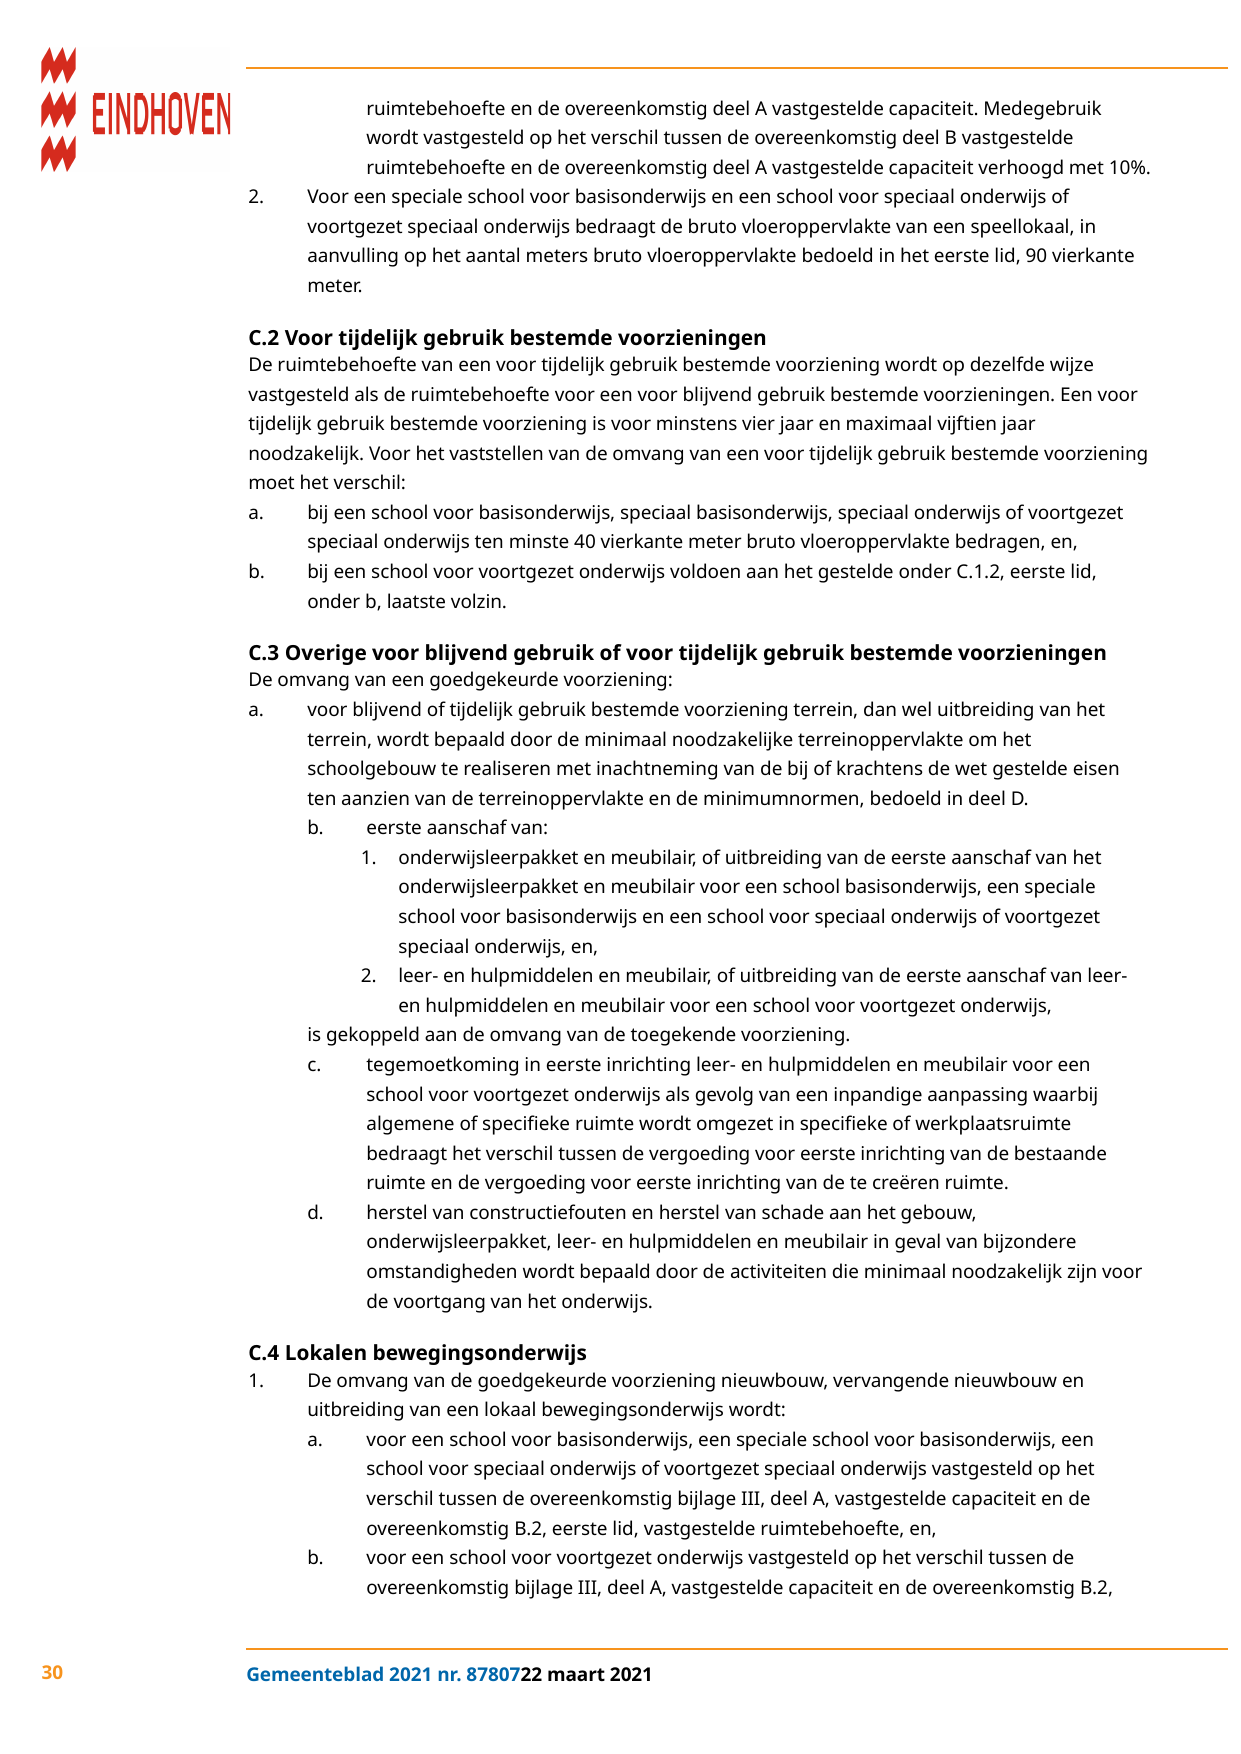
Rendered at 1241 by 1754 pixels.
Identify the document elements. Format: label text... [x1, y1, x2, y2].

list ruimtebehoefte en de overeenkomstig deel A vastgestelde capaciteit. Medegebruik wordt vastgesteld op het verschil tussen de overeenkomstig deel B vastgestelde ruimtebehoefte en de overeenkomstig deel A vastgestelde capaciteit verhoogd met 10%. [307, 95, 1152, 180]
list tegemoetkoming in eerste inrichting leer- en hulpmiddelen en meubilair voor een school voor voortgezet onderwijs als gevolg van een inpandige aanpassing waarbij algemene of specifieke ruimte wordt omgezet in specifieke of werkplaatsruimte bedraagt het verschil tussen de vergoeding voor eerste inrichting van de bestaande ruimte en de vergoeding voor eerste inrichting van de te creëren ruimte. [307, 1051, 1152, 1195]
list voor blijvend of tijdelijk gebruik bestemde voorziening terrein, dan wel uitbreiding van het terrein, wordt bepaald door de minimaal noodzakelijke terreinoppervlakte om het schoolgebouw te realiseren met inachtneming van de bij of krachtens de wet gestelde eisen ten aanzien van de terreinoppervlakte en de minimumnormen, bedoeld in deel D. [248, 696, 1152, 811]
list bij een school voor voortgezet onderwijs voldoen aan het gestelde onder C.1.2, eerste lid, onder b, laatste volzin. [248, 558, 1152, 613]
list Voor een speciale school voor basisonderwijs en een school voor speciaal onderwijs of voortgezet speciaal onderwijs bedraagt de bruto vloeroppervlakte van een speellokaal, in aanvulling op het aantal meters bruto vloeroppervlakte bedoeld in het eerste lid, 90 vierkante meter. [248, 183, 1152, 298]
text C.3 Overige voor blijvend gebruik of voor tijdelijk gebruik bestemde voorzieningen [248, 638, 1152, 667]
text C.2 Voor tijdelijk gebruik bestemde voorzieningen [248, 323, 1152, 351]
list voor een school voor basisonderwijs, een speciale school voor basisonderwijs, een school voor speciaal onderwijs of voortgezet speciaal onderwijs vastgesteld op het verschil tussen de overeenkomstig bijlage III, deel A, vastgestelde capaciteit en de overeenkomstig B.2, eerste lid, vastgestelde ruimtebehoefte, en, [307, 1426, 1152, 1540]
list leer- en hulpmiddelen en meubilair, of uitbreiding van de eerste aanschaf van leer- en hulpmiddelen en meubilair voor een school voor voortgezet onderwijs, [361, 962, 1152, 1018]
list De omvang van de goedgekeurde voorziening nieuwbouw, vervangende nieuwbouw en uitbreiding van een lokaal bewegingsonderwijs wordt: [248, 1367, 1152, 1422]
picture [41, 47, 231, 172]
text C.4 Lokalen bewegingsonderwijs [248, 1338, 1152, 1367]
list onderwijsleerpakket en meubilair, of uitbreiding van de eerste aanschaf van het onderwijsleerpakket en meubilair voor een school basisonderwijs, een speciale school voor basisonderwijs en een school voor speciaal onderwijs of voortgezet speciaal onderwijs, en, [361, 844, 1152, 959]
list voor een school voor voortgezet onderwijs vastgesteld op het verschil tussen de overeenkomstig bijlage III, deel A, vastgestelde capaciteit en de overeenkomstig B.2, [307, 1544, 1152, 1599]
text De omvang van een goedgekeurde voorziening: [248, 667, 1152, 692]
list is gekoppeld aan de omvang van de toegekende voorziening. [248, 1022, 1152, 1047]
list herstel van constructiefouten en herstel van schade aan het gebouw, onderwijsleerpakket, leer- en hulpmiddelen en meubilair in geval van bijzondere omstandigheden wordt bepaald door de activiteiten die minimaal noodzakelijk zijn voor de voortgang van het onderwijs. [307, 1199, 1152, 1314]
text De ruimtebehoefte van een voor tijdelijk gebruik bestemde voorziening wordt op dezelfde wijze vastgesteld als de ruimtebehoefte voor een voor blijvend gebruik bestemde voorzieningen. Een voor tijdelijk gebruik bestemde voorziening is voor minstens vier jaar en maximaal vijftien jaar noodzakelijk. Voor het vaststellen van de omvang van een voor tijdelijk gebruik bestemde voorziening moet het verschil: [248, 351, 1152, 495]
list eerste aanschaf van: [307, 814, 1152, 840]
list bij een school voor basisonderwijs, speciaal basisonderwijs, speciaal onderwijs of voortgezet speciaal onderwijs ten minste 40 vierkante meter bruto vloeroppervlakte bedragen, en, [248, 499, 1152, 554]
